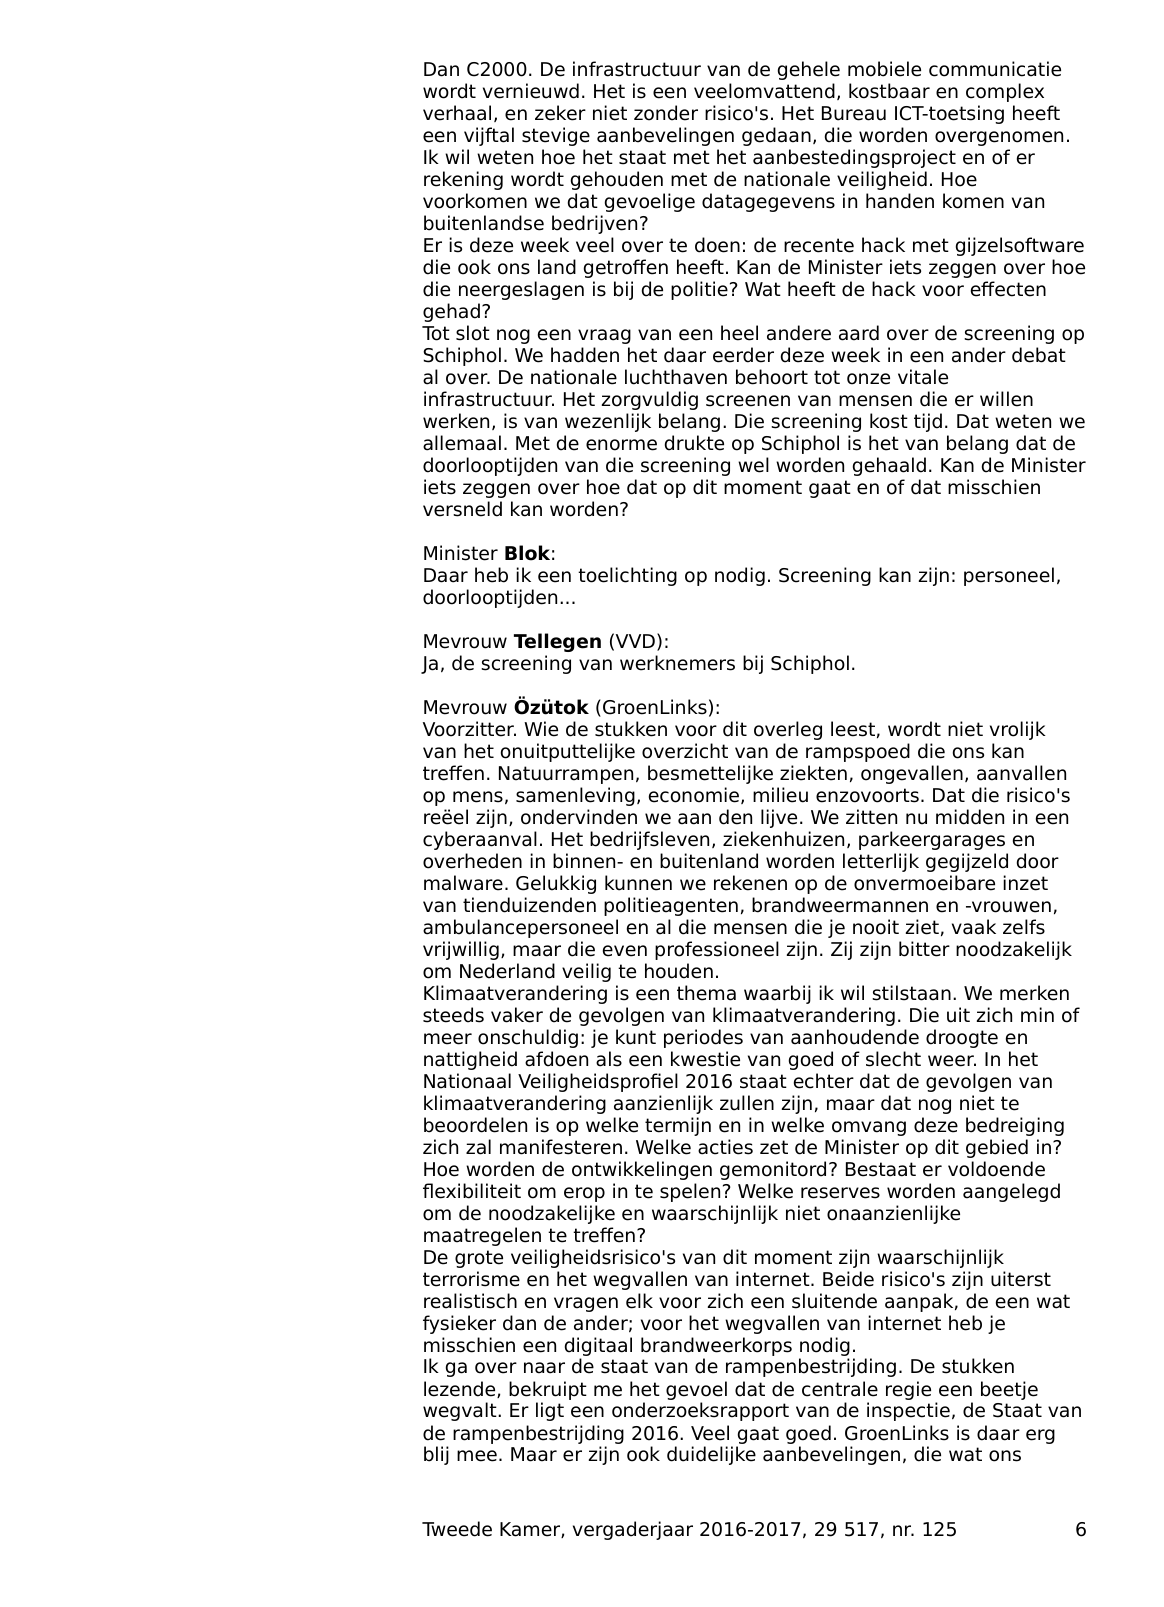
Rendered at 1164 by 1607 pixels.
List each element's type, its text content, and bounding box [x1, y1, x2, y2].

text De grote veiligheidsrisico's van dit moment zijn waarschijnlijk terrorisme en het wegvallen van internet. Beide risico's zijn uiterst realistisch en vragen elk voor zich een sluitende aanpak, de een wat fysieker dan de ander; voor het wegvallen van internet heb je misschien een digitaal brandweerkorps nodig. [422, 1247, 1087, 1356]
text Minister Blok: [422, 543, 1087, 565]
text Klimaatverandering is een thema waarbij ik wil stilstaan. We merken steeds vaker de gevolgen van klimaatverandering. Die uit zich min of meer onschuldig: je kunt periodes van aanhoudende droogte en nattigheid afdoen als een kwestie van goed of slecht weer. In het Nationaal Veiligheidsprofiel 2016 staat echter dat de gevolgen van klimaatverandering aanzienlijk zullen zijn, maar dat nog niet te beoordelen is op welke termijn en in welke omvang deze bedreiging zich zal manifesteren. Welke acties zet de Minister op dit gebied in? Hoe worden de ontwikkelingen gemonitord? Bestaat er voldoende flexibiliteit om erop in te spelen? Welke reserves worden aangelegd om de noodzakelijke en waarschijnlijk niet onaanzienlijke maatregelen te treffen? [422, 983, 1087, 1247]
text Tot slot nog een vraag van een heel andere aard over de screening op Schiphol. We hadden het daar eerder deze week in een ander debat al over. De nationale luchthaven behoort tot onze vitale infrastructuur. Het zorgvuldig screenen van mensen die er willen werken, is van wezenlijk belang. Die screening kost tijd. Dat weten we allemaal. Met de enorme drukte op Schiphol is het van belang dat de doorlooptijden van die screening wel worden gehaald. Kan de Minister iets zeggen over hoe dat op dit moment gaat en of dat misschien versneld kan worden? [422, 323, 1087, 521]
text Mevrouw Tellegen (VVD): [422, 631, 1087, 653]
text Er is deze week veel over te doen: de recente hack met gijzelsoftware die ook ons land getroffen heeft. Kan de Minister iets zeggen over hoe die neergeslagen is bij de politie? Wat heeft de hack voor effecten gehad? [422, 235, 1087, 323]
text Ja, de screening van werknemers bij Schiphol. [422, 653, 1087, 675]
text Voorzitter. Wie de stukken voor dit overleg leest, wordt niet vrolijk van het onuitputtelijke overzicht van de rampspoed die ons kan treffen. Natuurrampen, besmettelijke ziekten, ongevallen, aanvallen op mens, samenleving, economie, milieu enzovoorts. Dat die risico's reëel zijn, ondervinden we aan den lijve. We zitten nu midden in een cyberaanval. Het bedrijfsleven, ziekenhuizen, parkeergarages en overheden in binnen- en buitenland worden letterlijk gegijzeld door malware. Gelukkig kunnen we rekenen op de onvermoeibare inzet van tienduizenden politieagenten, brandweermannen en -vrouwen, ambulancepersoneel en al die mensen die je nooit ziet, vaak zelfs vrijwillig, maar die even professioneel zijn. Zij zijn bitter noodzakelijk om Nederland veilig te houden. [422, 719, 1087, 983]
text Dan C2000. De infrastructuur van de gehele mobiele communicatie wordt vernieuwd. Het is een veelomvattend, kostbaar en complex verhaal, en zeker niet zonder risico's. Het Bureau ICT-toetsing heeft een vijftal stevige aanbevelingen gedaan, die worden overgenomen. Ik wil weten hoe het staat met het aanbestedingsproject en of er rekening wordt gehouden met de nationale veiligheid. Hoe voorkomen we dat gevoelige datagegevens in handen komen van buitenlandse bedrijven? [422, 59, 1087, 235]
text Mevrouw Özütok (GroenLinks): [422, 697, 1087, 719]
text Daar heb ik een toelichting op nodig. Screening kan zijn: personeel, doorlooptijden... [422, 565, 1087, 609]
text Ik ga over naar de staat van de rampenbestrijding. De stukken lezende, bekruipt me het gevoel dat de centrale regie een beetje wegvalt. Er ligt een onderzoeksrapport van de inspectie, de Staat van de rampenbestrijding 2016. Veel gaat goed. GroenLinks is daar erg blij mee. Maar er zijn ook duidelijke aanbevelingen, die wat ons [422, 1356, 1087, 1466]
